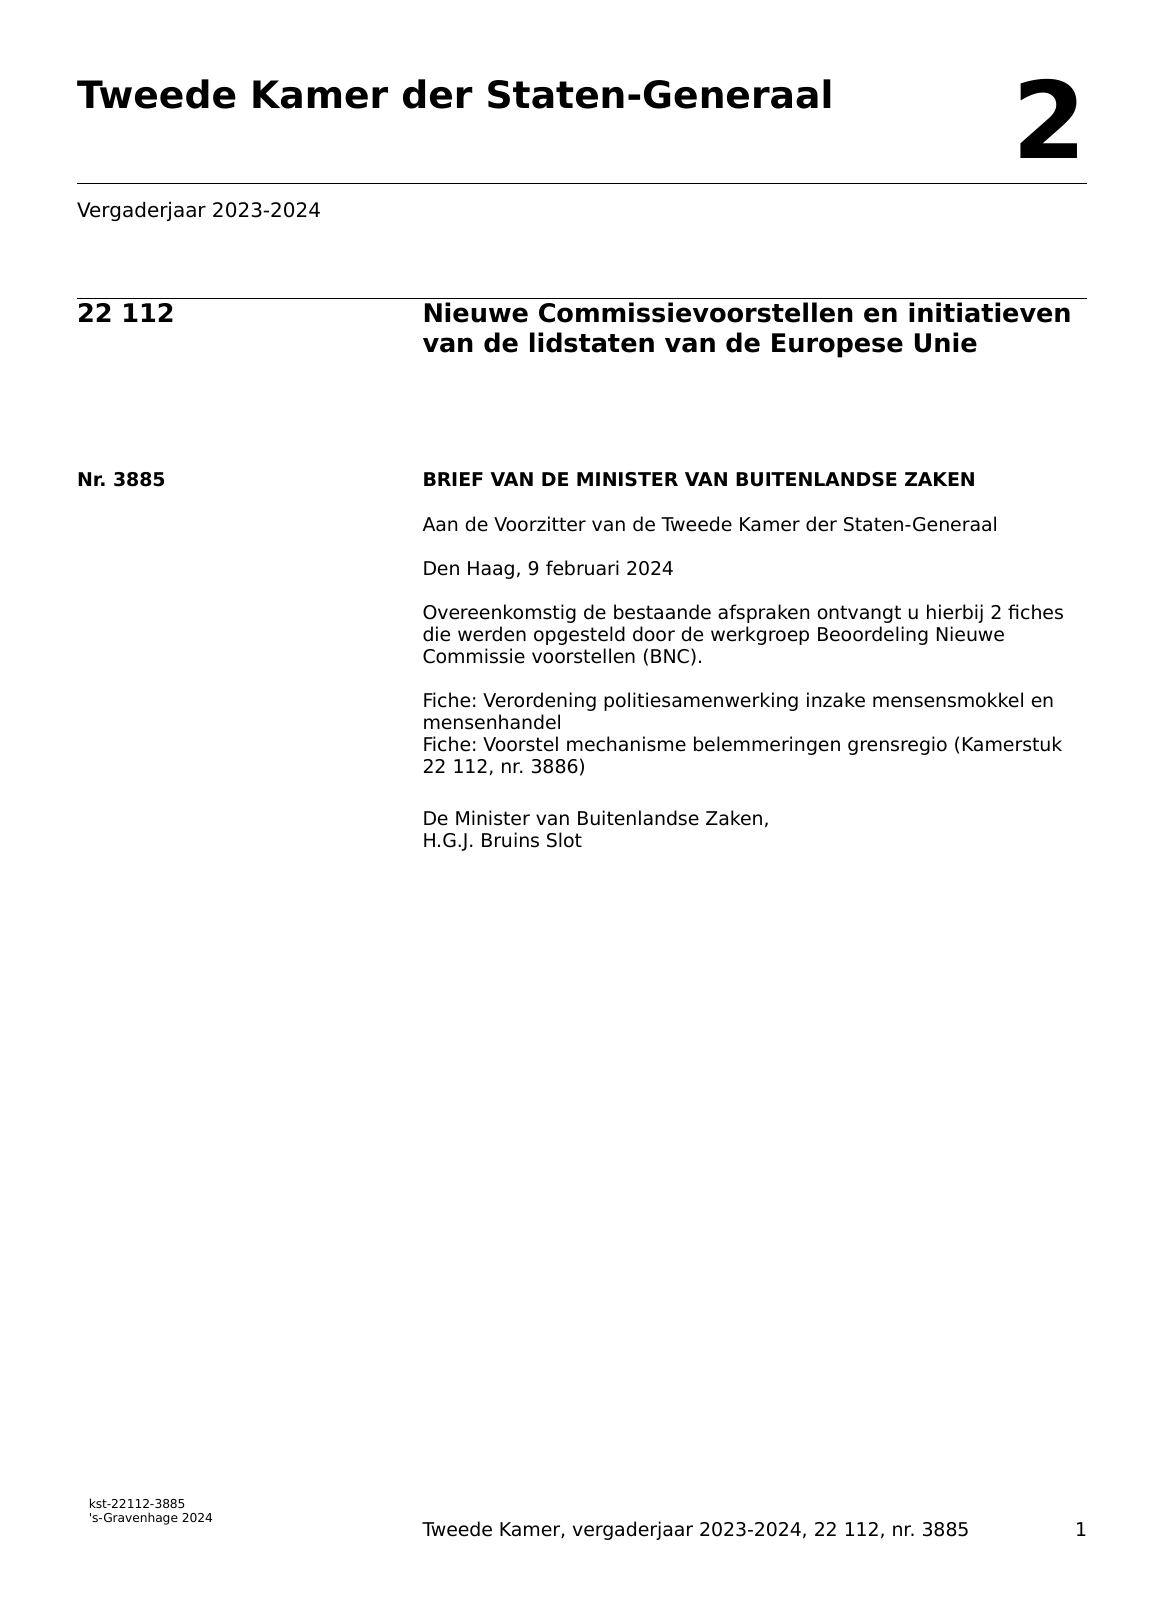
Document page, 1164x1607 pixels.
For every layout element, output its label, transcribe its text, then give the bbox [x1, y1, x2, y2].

text Den Haag, 9 februari 2024 [422, 558, 1087, 580]
text Fiche: Verordening politiesamenwerking inzake mensensmokkel en mensenhandel [422, 690, 1087, 734]
table_cell Vergaderjaar 2023-2024 [77, 184, 1087, 298]
subtitle 22 112 Nieuwe Commissievoorstellen en initiatieven van de lidstaten van de Europese Unie [77, 299, 1087, 358]
text Fiche: Voorstel mechanisme belemmeringen grensregio (Kamerstuk 22 112, nr. 3886) [422, 734, 1087, 778]
table_header Tweede Kamer der Staten-Generaal [77, 59, 886, 183]
text De Minister van Buitenlandse Zaken, H.G.J. Bruins Slot [422, 808, 1087, 852]
subtitle Nr. 3885 BRIEF VAN DE MINISTER VAN BUITENLANDSE ZAKEN [77, 469, 1087, 491]
text Overeenkomstig de bestaande afspraken ontvangt u hierbij 2 fiches die werden opgesteld door de werkgroep Beoordeling Nieuwe Commissie voorstellen (BNC). [422, 602, 1087, 668]
text kst-22112-3885 [88, 1497, 323, 1511]
table_header 2 [886, 59, 1087, 183]
text 's-Gravenhage 2024 [88, 1511, 323, 1525]
text Aan de Voorzitter van de Tweede Kamer der Staten-Generaal [422, 513, 1087, 536]
